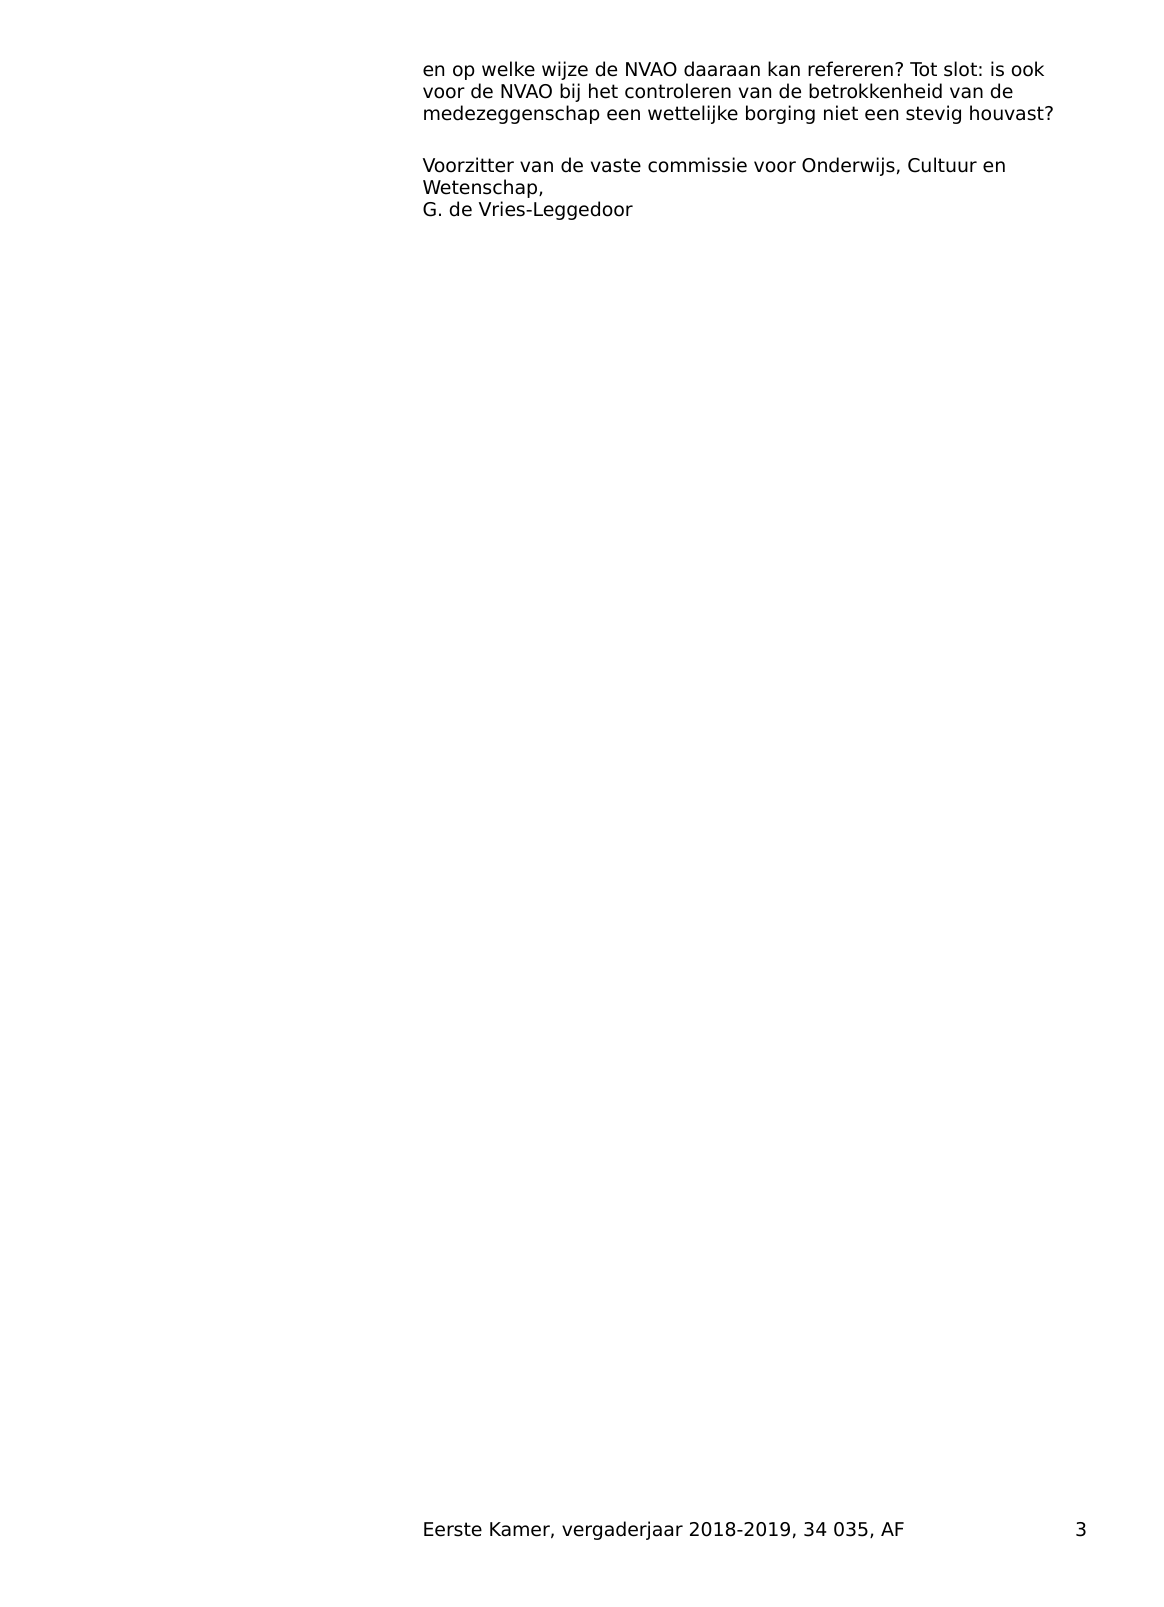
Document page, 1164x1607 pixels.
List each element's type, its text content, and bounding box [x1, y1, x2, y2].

text en op welke wijze de NVAO daaraan kan refereren? Tot slot: is ook voor de NVAO bij het controleren van de betrokkenheid van de medezeggenschap een wettelijke borging niet een stevig houvast? [422, 59, 1087, 125]
text Voorzitter van de vaste commissie voor Onderwijs, Cultuur en Wetenschap, G. de Vries-Leggedoor [422, 155, 1087, 221]
